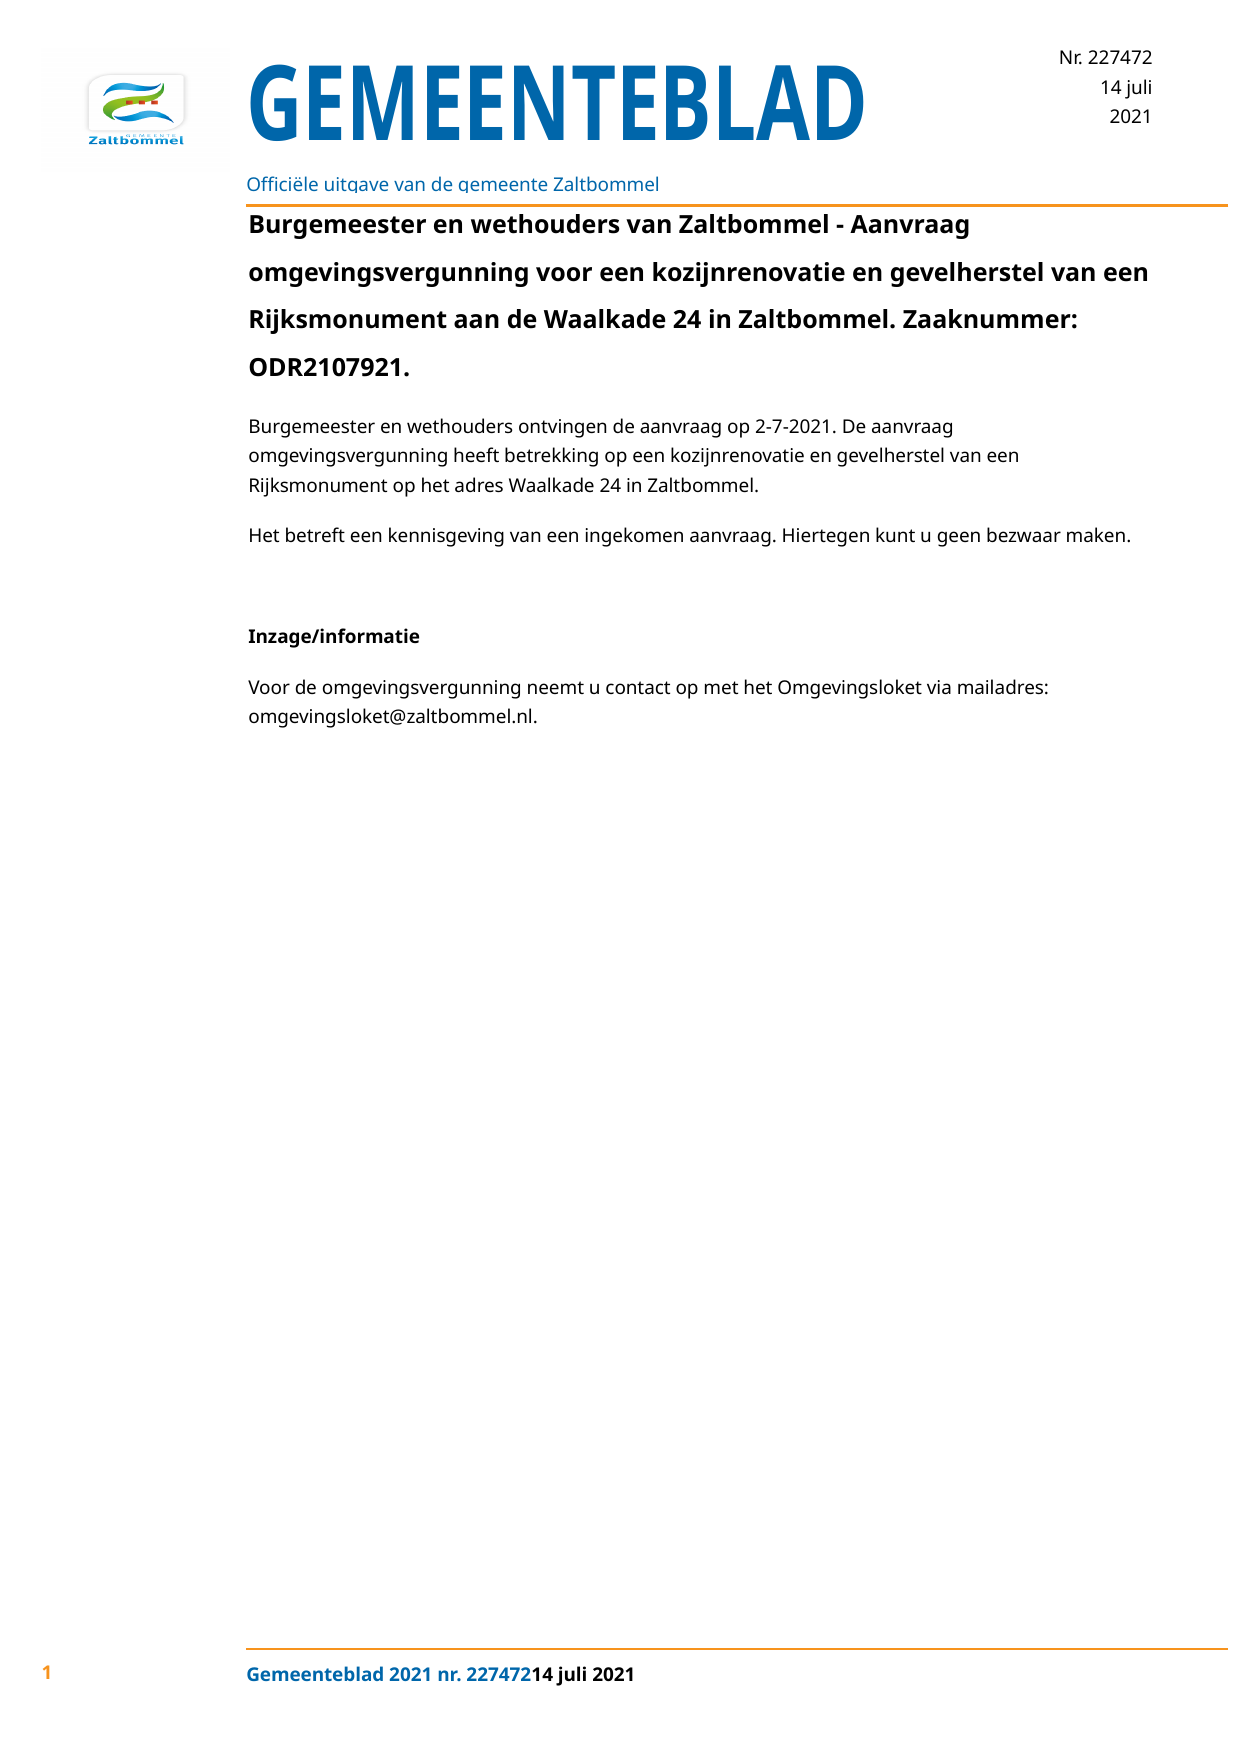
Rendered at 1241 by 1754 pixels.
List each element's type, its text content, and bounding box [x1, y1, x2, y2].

text Burgemeester en wethouders van Zaltbommel - Aanvraag omgevingsvergunning voor een kozijnrenovatie en gevelherstel van een Rijksmonument aan de Waalkade 24 in Zaltbommel. Zaaknummer: ODR2107921. [248, 207, 1152, 384]
text Inzage/informatie [248, 623, 1152, 649]
text Burgemeester en wethouders ontvingen de aanvraag op 2-7-2021. De aanvraag omgevingsvergunning heeft betrekking op een kozijnrenovatie en gevelherstel van een Rijksmonument op het adres Waalkade 24 in Zaltbommel. [248, 413, 1152, 498]
picture [41, 47, 231, 172]
text Het betreft een kennisgeving van een ingekomen aanvraag. Hiertegen kunt u geen bezwaar maken. [248, 523, 1152, 548]
text Voor de omgevingsvergunning neemt u contact op met het Omgevingsloket via mailadres: omgevingsloket@zaltbommel.nl. [248, 674, 1152, 729]
